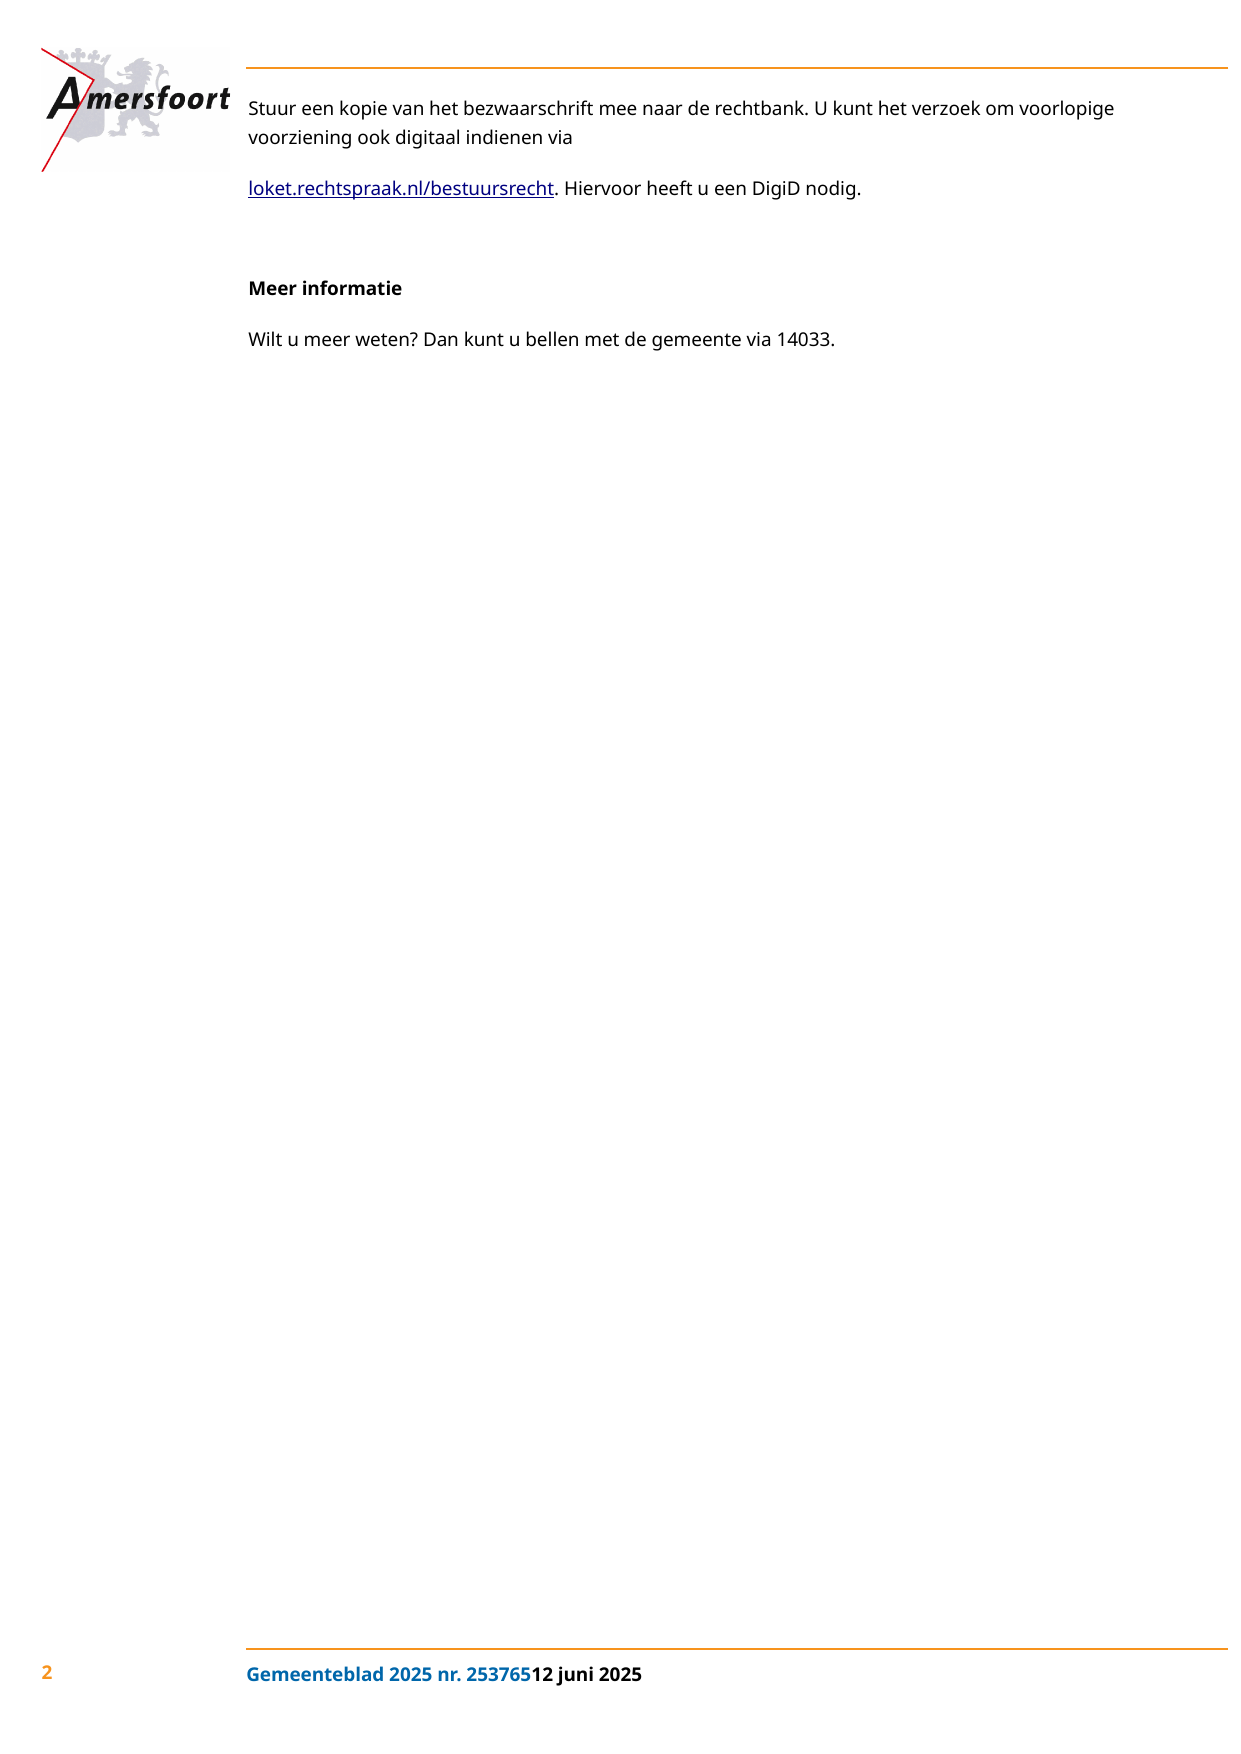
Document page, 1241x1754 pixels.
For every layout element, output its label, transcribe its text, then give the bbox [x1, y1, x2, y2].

text loket.rechtspraak.nl/bestuursrecht. Hiervoor heeft u een DigiD nodig. [248, 175, 1152, 201]
text Meer informatie [248, 276, 1152, 301]
text Wilt u meer weten? Dan kunt u bellen met de gemeente via 14033. [248, 326, 1152, 352]
picture [41, 47, 231, 172]
text Stuur een kopie van het bezwaarschrift mee naar de rechtbank. U kunt het verzoek om voorlopige voorziening ook digitaal indienen via [248, 95, 1152, 150]
